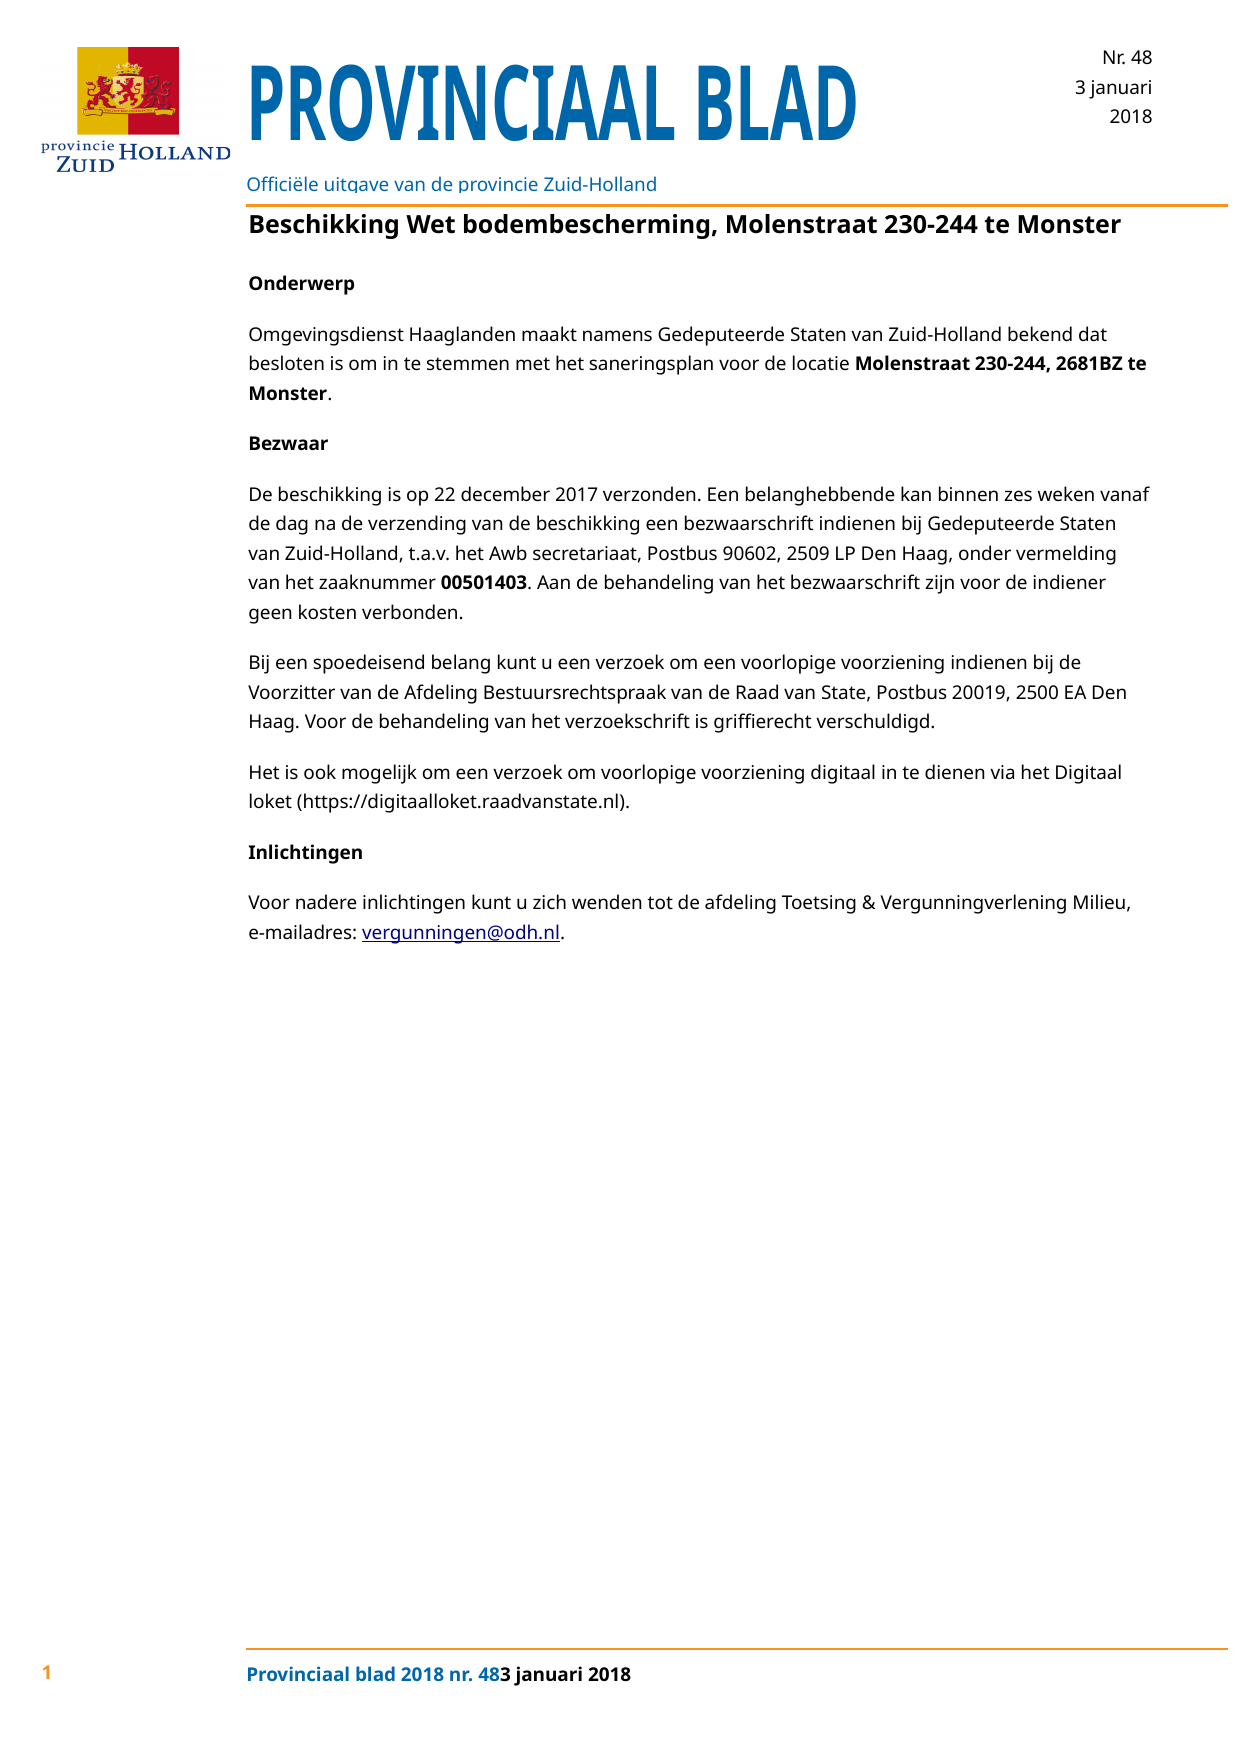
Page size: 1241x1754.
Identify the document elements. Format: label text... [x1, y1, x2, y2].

text Omgevingsdienst Haaglanden maakt namens Gedeputeerde Staten van Zuid-Holland bekend dat besloten is om in te stemmen met het saneringsplan voor de locatie Molenstraat 230-244, 2681BZ te Monster. [248, 321, 1152, 406]
text Beschikking Wet bodembescherming, Molenstraat 230-244 te Monster [248, 207, 1152, 241]
text Het is ook mogelijk om een verzoek om voorlopige voorziening digitaal in te dienen via het Digitaal loket (https://digitaalloket.raadvanstate.nl). [248, 759, 1152, 814]
text Bezwaar [248, 430, 1152, 456]
text Bij een spoedeisend belang kunt u een verzoek om een voorlopige voorziening indienen bij de Voorzitter van de Afdeling Bestuursrechtspraak van de Raad van State, Postbus 20019, 2500 EA Den Haag. Voor de behandeling van het verzoekschrift is griffierecht verschuldigd. [248, 649, 1152, 734]
picture [41, 47, 231, 172]
text Voor nadere inlichtingen kunt u zich wenden tot de afdeling Toetsing & Vergunningverlening Milieu, e-mailadres: vergunningen@odh.nl. [248, 889, 1152, 945]
text Inlichtingen [248, 839, 1152, 865]
text Onderwerp [248, 270, 1152, 296]
text De beschikking is op 22 december 2017 verzonden. Een belanghebbende kan binnen zes weken vanaf de dag na de verzending van de beschikking een bezwaarschrift indienen bij Gedeputeerde Staten van Zuid-Holland, t.a.v. het Awb secretariaat, Postbus 90602, 2509 LP Den Haag, onder vermelding van het zaaknummer 00501403. Aan de behandeling van het bezwaarschrift zijn voor de indiener geen kosten verbonden. [248, 481, 1152, 625]
